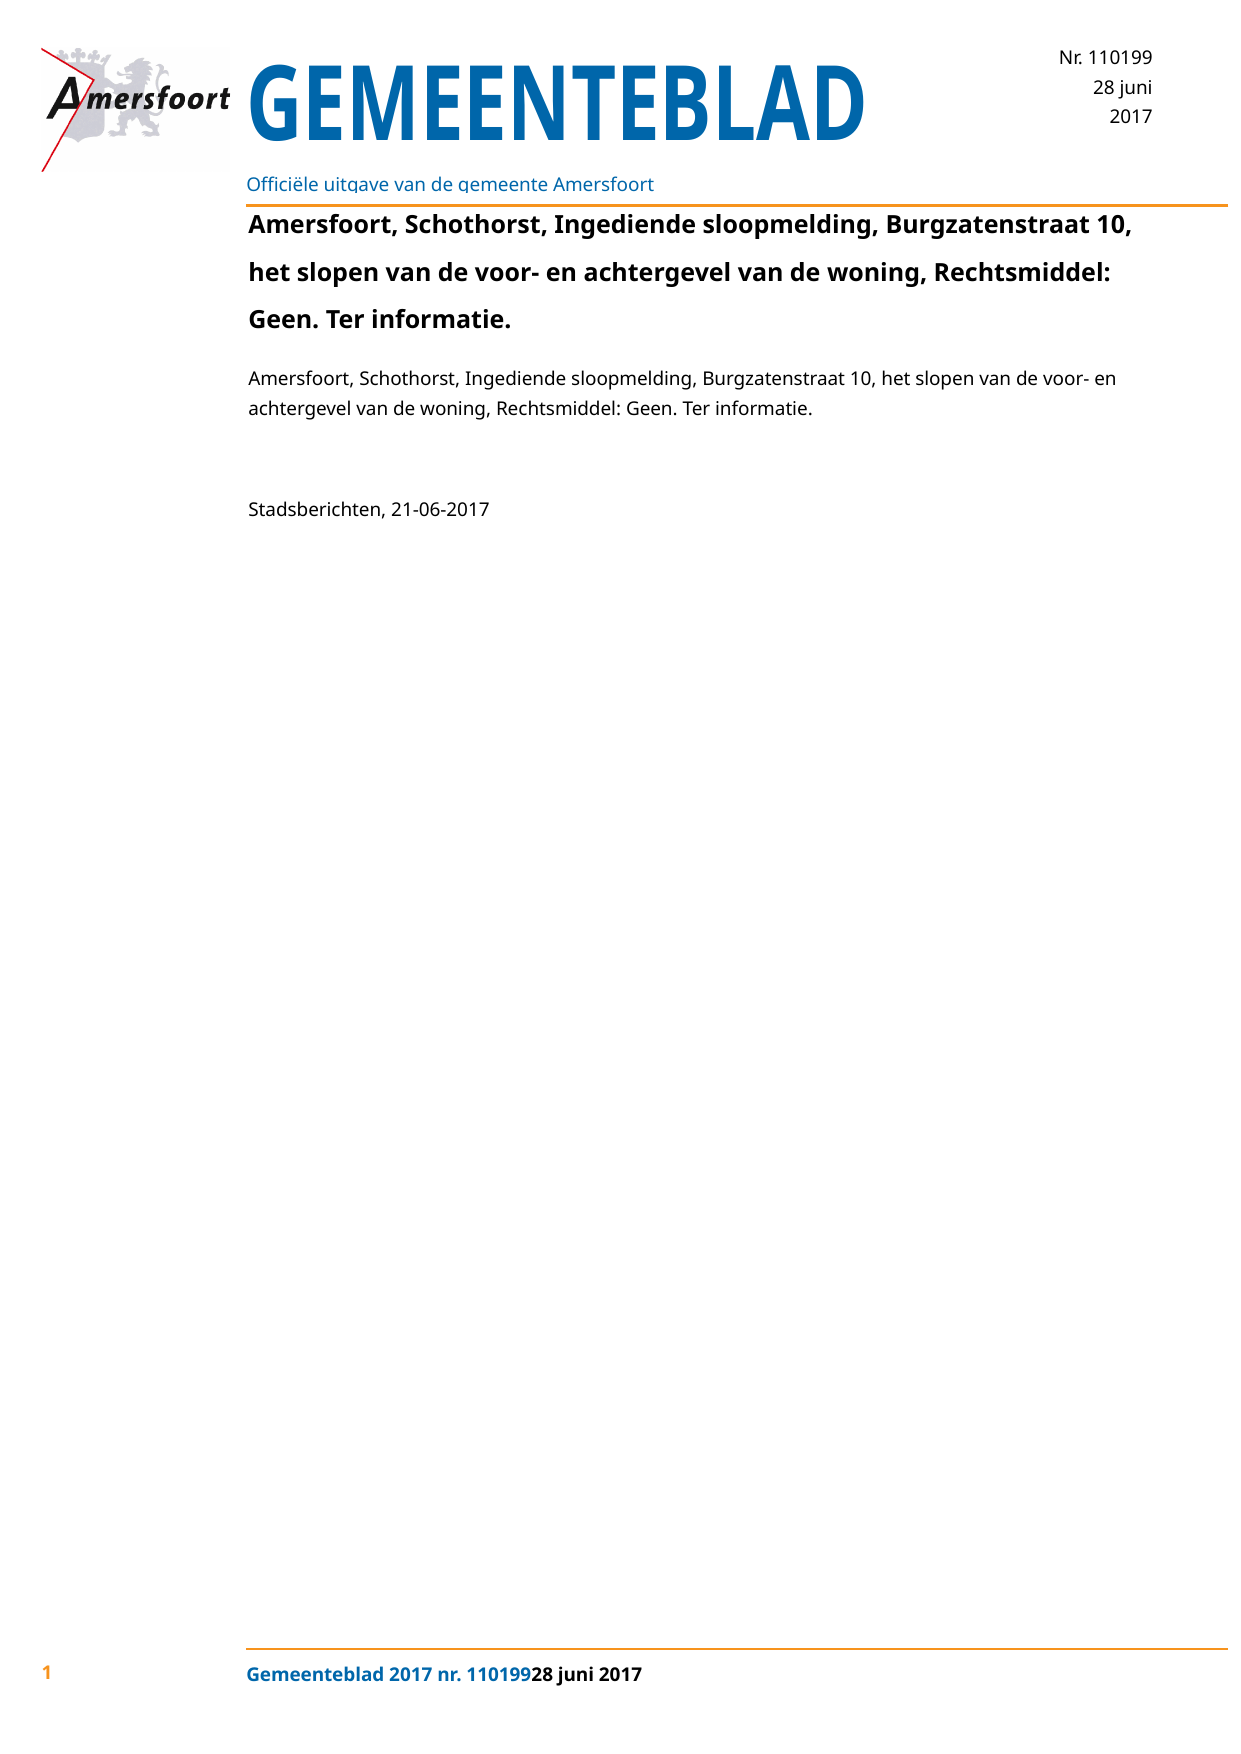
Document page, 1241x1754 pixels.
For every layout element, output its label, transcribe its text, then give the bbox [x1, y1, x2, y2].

text Amersfoort, Schothorst, Ingediende sloopmelding, Burgzatenstraat 10, het slopen van de voor- en achtergevel van de woning, Rechtsmiddel: Geen. Ter informatie. [248, 207, 1152, 336]
text Amersfoort, Schothorst, Ingediende sloopmelding, Burgzatenstraat 10, het slopen van de voor- en achtergevel van de woning, Rechtsmiddel: Geen. Ter informatie. [248, 366, 1152, 421]
text Stadsberichten, 21-06-2017 [248, 496, 1152, 522]
picture [41, 47, 231, 172]
